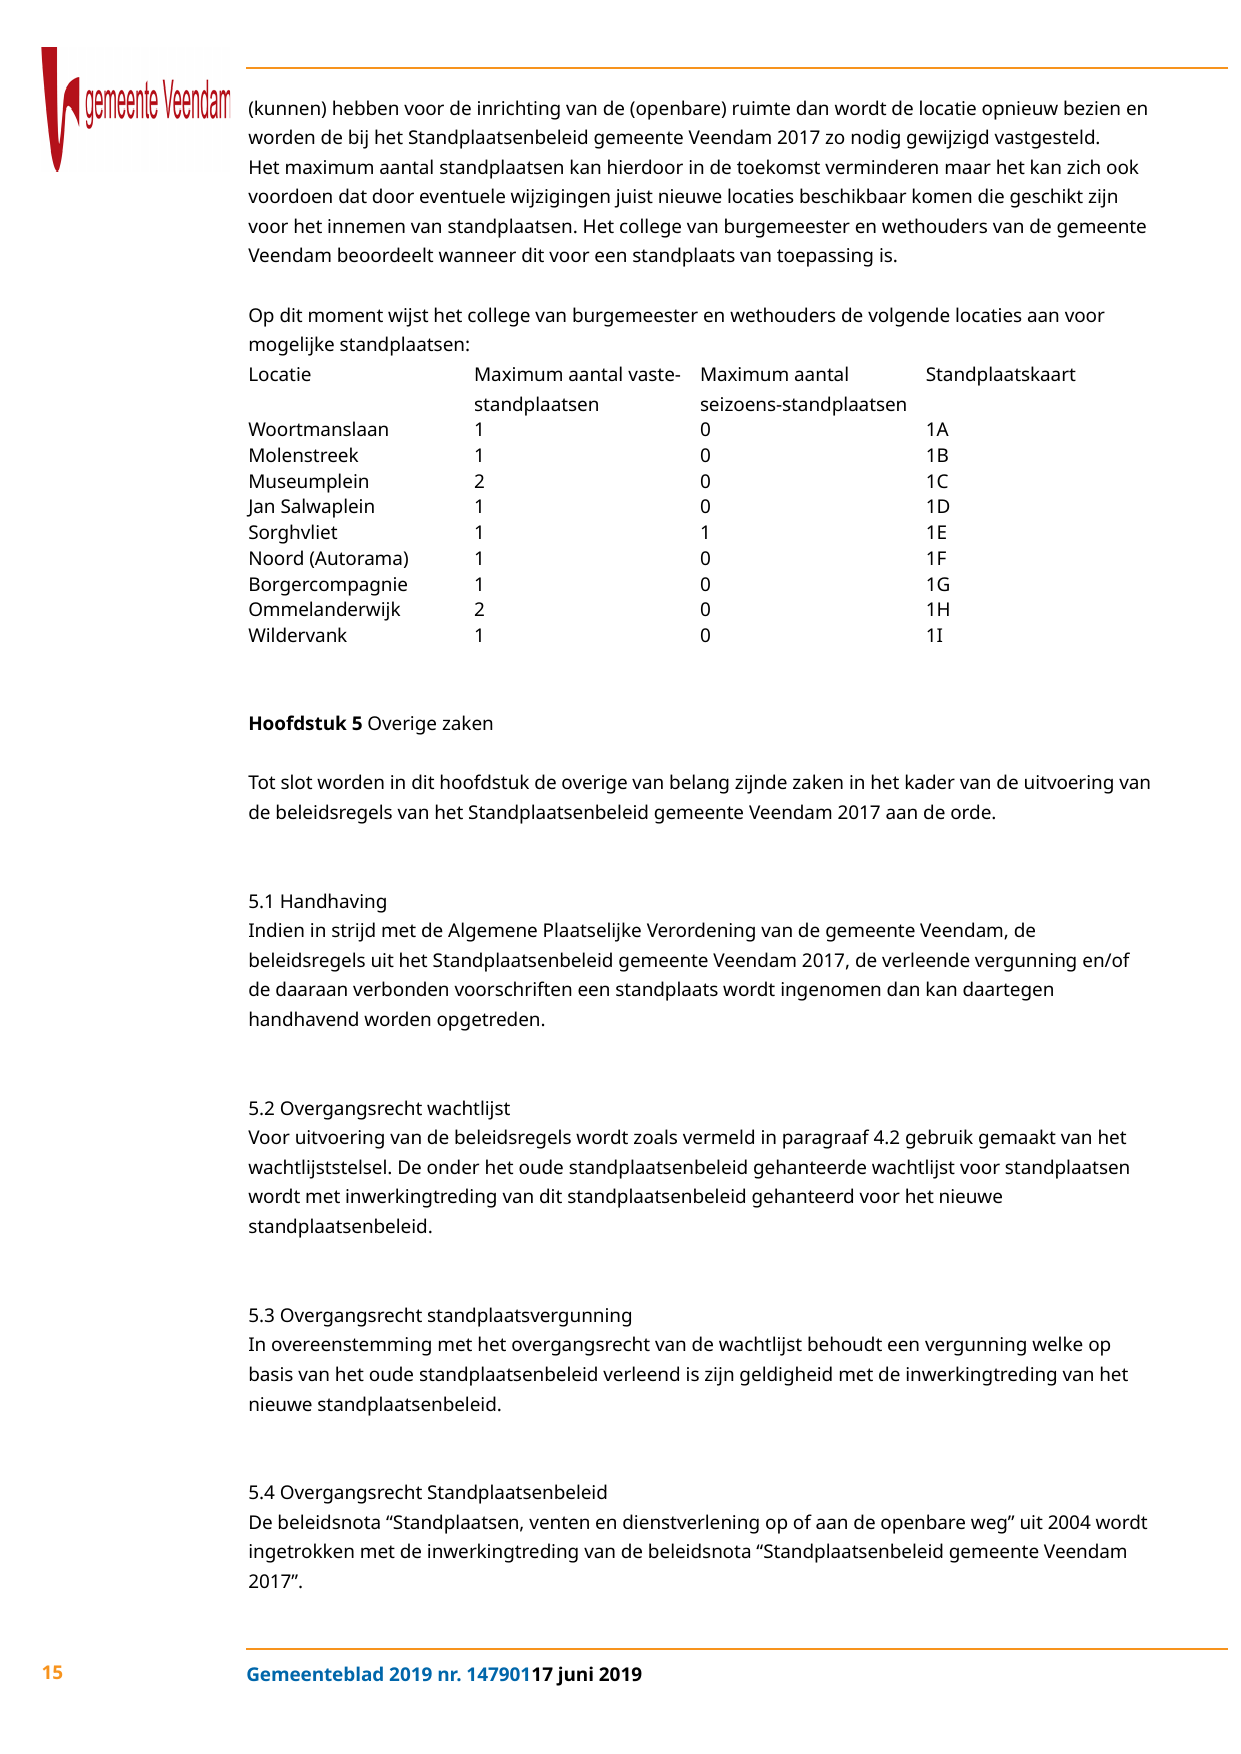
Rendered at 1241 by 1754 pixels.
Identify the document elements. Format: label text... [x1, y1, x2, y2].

text 5.3 Overgangsrecht standplaatsvergunning [248, 1302, 1152, 1328]
text Op dit moment wijst het college van burgemeester en wethouders de volgende locaties aan voor mogelijke standplaatsen: [248, 302, 1152, 357]
table_cell 1C [926, 468, 1152, 494]
table_cell 1 [474, 416, 700, 442]
text Tot slot worden in dit hoofdstuk de overige van belang zijnde zaken in het kader van de uitvoering van de beleidsregels van het Standplaatsenbeleid gemeente Veendam 2017 aan de orde. [248, 769, 1152, 825]
table_cell 1 [474, 545, 700, 571]
text Het maximum aantal standplaatsen kan hierdoor in de toekomst verminderen maar het kan zich ook voordoen dat door eventuele wijzigingen juist nieuwe locaties beschikbaar komen die geschikt zijn voor het innemen van standplaatsen. Het college van burgemeester en wethouders van de gemeente Veendam beoordeelt wanneer dit voor een standplaats van toepassing is. [248, 154, 1152, 268]
table_cell 1D [926, 494, 1152, 519]
table_cell 0 [700, 468, 926, 494]
text 5.4 Overgangsrecht Standplaatsenbeleid [248, 1479, 1152, 1505]
table_cell 2 [474, 468, 700, 494]
table_cell 1 [700, 519, 926, 545]
table_cell 1F [926, 545, 1152, 571]
table_cell 1B [926, 442, 1152, 468]
table_header Maximum aantal vaste-standplaatsen [474, 361, 700, 416]
table_cell Wildervank [248, 622, 474, 648]
table_cell 0 [700, 442, 926, 468]
table_cell 1 [474, 494, 700, 519]
table_cell 0 [700, 416, 926, 442]
table_cell Noord (Autorama) [248, 545, 474, 571]
table_cell Sorghvliet [248, 519, 474, 545]
table_cell 1 [474, 519, 700, 545]
table_cell Borgercompagnie [248, 571, 474, 597]
text Indien in strijd met de Algemene Plaatselijke Verordening van de gemeente Veendam, de beleidsregels uit het Standplaatsenbeleid gemeente Veendam 2017, de verleende vergunning en/of de daaraan verbonden voorschriften een standplaats wordt ingenomen dan kan daartegen handhavend worden opgetreden. [248, 917, 1152, 1032]
table_cell 1A [926, 416, 1152, 442]
table_cell 0 [700, 597, 926, 622]
table_cell 0 [700, 494, 926, 519]
text 5.1 Handhaving [248, 888, 1152, 914]
table_cell 0 [700, 622, 926, 648]
table_cell 1 [474, 571, 700, 597]
table_cell 1 [474, 442, 700, 468]
text In overeenstemming met het overgangsrecht van de wachtlijst behoudt een vergunning welke op basis van het oude standplaatsenbeleid verleend is zijn geldigheid met de inwerkingtreding van het nieuwe standplaatsenbeleid. [248, 1332, 1152, 1417]
table_header Locatie [248, 361, 474, 416]
table_cell 2 [474, 597, 700, 622]
text (kunnen) hebben voor de inrichting van de (openbare) ruimte dan wordt de locatie opnieuw bezien en worden de bij het Standplaatsenbeleid gemeente Veendam 2017 zo nodig gewijzigd vastgesteld. [248, 95, 1152, 150]
table_header Maximum aantal seizoens-standplaatsen [700, 361, 926, 416]
picture [41, 47, 231, 172]
text De beleidsnota “Standplaatsen, venten en dienstverlening op of aan de openbare weg” uit 2004 wordt ingetrokken met de inwerkingtreding van de beleidsnota “Standplaatsenbeleid gemeente Veendam 2017”. [248, 1509, 1152, 1594]
table_cell 0 [700, 545, 926, 571]
text Voor uitvoering van de beleidsregels wordt zoals vermeld in paragraaf 4.2 gebruik gemaakt van het wachtlijststelsel. De onder het oude standplaatsenbeleid gehanteerde wachtlijst voor standplaatsen wordt met inwerkingtreding van dit standplaatsenbeleid gehanteerd voor het nieuwe standplaatsenbeleid. [248, 1124, 1152, 1239]
text Hoofdstuk 5 Overige zaken [248, 710, 1152, 736]
text 5.2 Overgangsrecht wachtlijst [248, 1095, 1152, 1121]
table_cell 1H [926, 597, 1152, 622]
table_cell 0 [700, 571, 926, 597]
table_cell 1I [926, 622, 1152, 648]
table_cell 1E [926, 519, 1152, 545]
table_cell Woortmanslaan [248, 416, 474, 442]
table_header Standplaatskaart [926, 361, 1152, 416]
table_cell Molenstreek [248, 442, 474, 468]
table_cell 1 [474, 622, 700, 648]
table_cell Jan Salwaplein [248, 494, 474, 519]
table_cell Ommelanderwijk [248, 597, 474, 622]
table_cell Museumplein [248, 468, 474, 494]
table_cell 1G [926, 571, 1152, 597]
